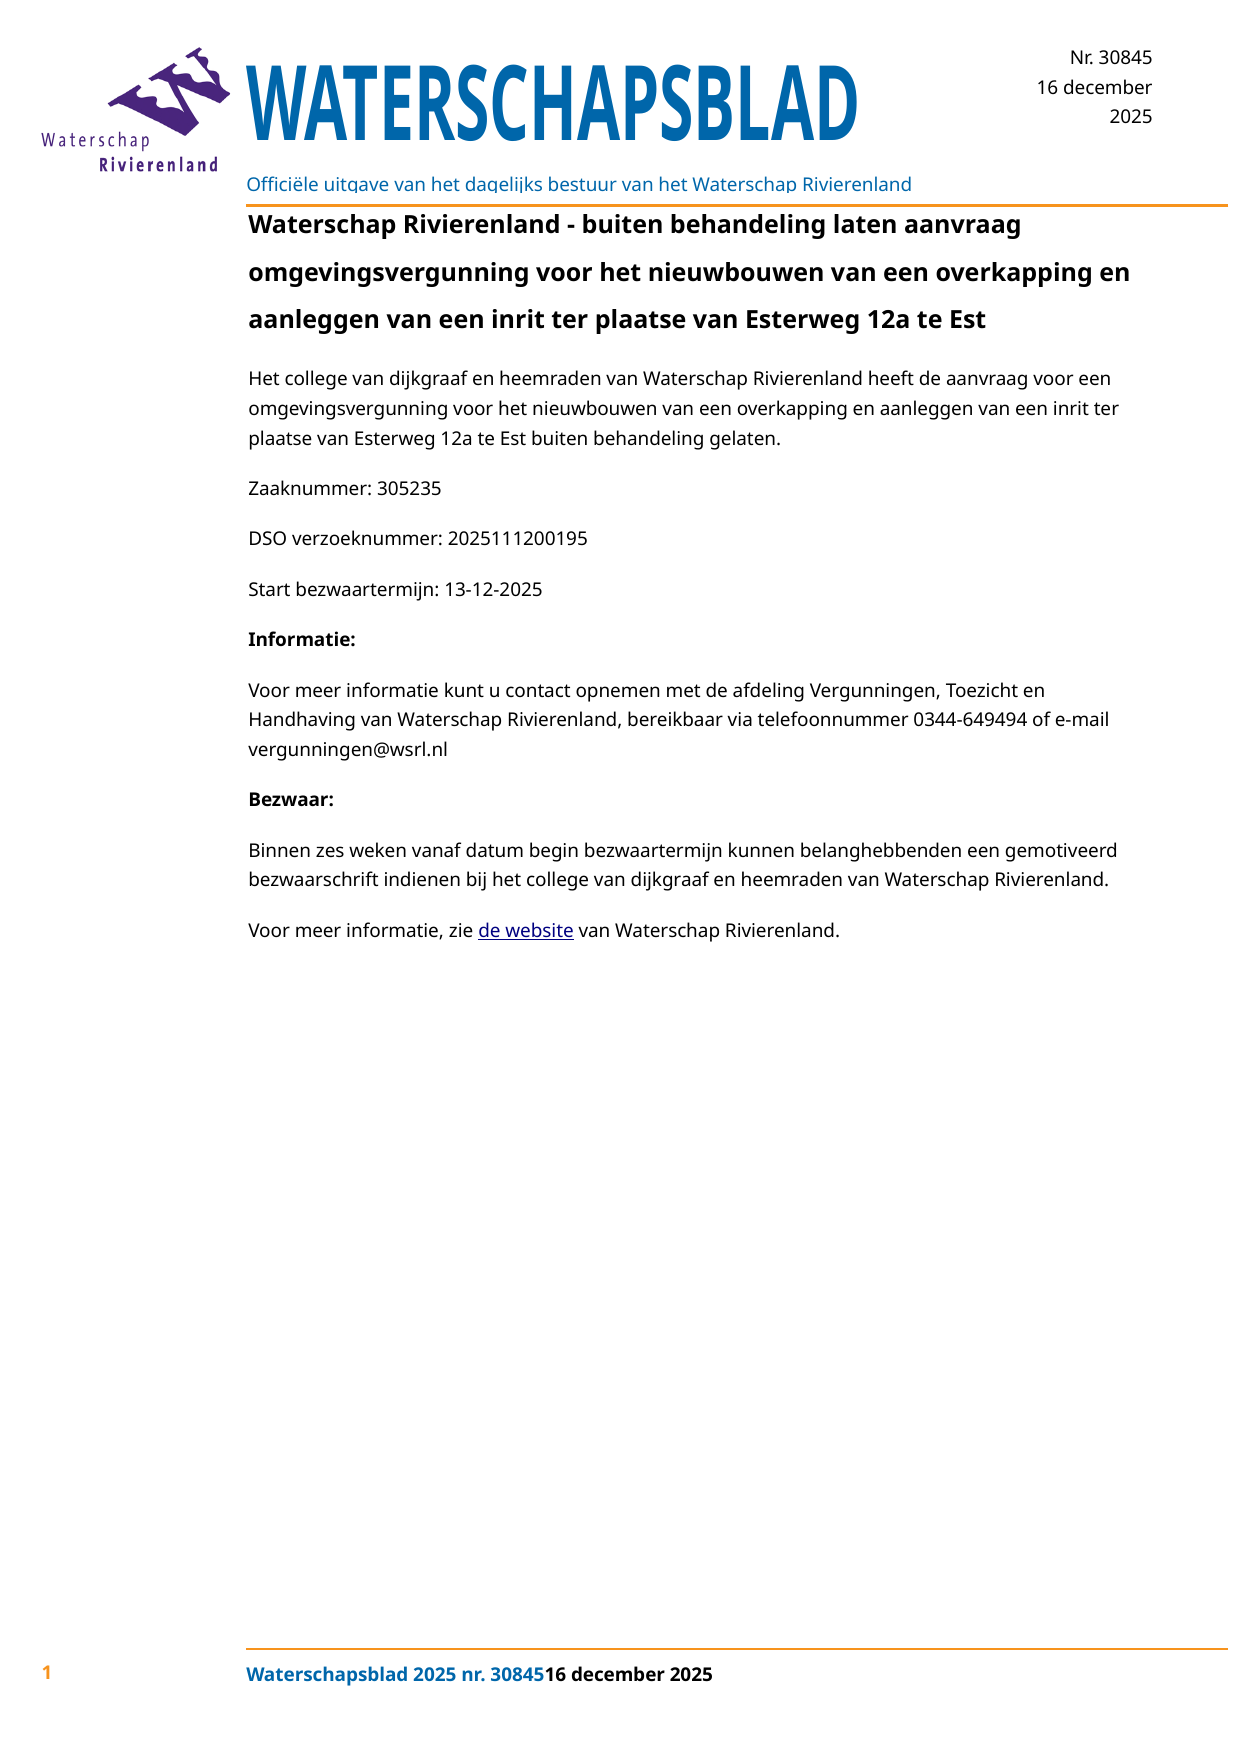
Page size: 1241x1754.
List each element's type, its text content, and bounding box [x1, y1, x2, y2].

text Het college van dijkgraaf en heemraden van Waterschap Rivierenland heeft de aanvraag voor een omgevingsvergunning voor het nieuwbouwen van een overkapping en aanleggen van een inrit ter plaatse van Esterweg 12a te Est buiten behandeling gelaten. [248, 366, 1152, 450]
text Informatie: [248, 626, 1152, 652]
picture [41, 47, 231, 172]
text Bezwaar: [248, 786, 1152, 812]
text Voor meer informatie, zie de website van Waterschap Rivierenland. [248, 917, 1152, 942]
text Start bezwaartermijn: 13-12-2025 [248, 576, 1152, 602]
text Waterschap Rivierenland - buiten behandeling laten aanvraag omgevingsvergunning voor het nieuwbouwen van een overkapping en aanleggen van een inrit ter plaatse van Esterweg 12a te Est [248, 207, 1152, 336]
text Voor meer informatie kunt u contact opnemen met de afdeling Vergunningen, Toezicht en Handhaving van Waterschap Rivierenland, bereikbaar via telefoonnummer 0344-649494 of e-mail vergunningen@wsrl.nl [248, 677, 1152, 762]
text DSO verzoeknummer: 2025111200195 [248, 526, 1152, 551]
text Binnen zes weken vanaf datum begin bezwaartermijn kunnen belanghebbenden een gemotiveerd bezwaarschrift indienen bij het college van dijkgraaf en heemraden van Waterschap Rivierenland. [248, 837, 1152, 892]
text Zaaknummer: 305235 [248, 475, 1152, 501]
